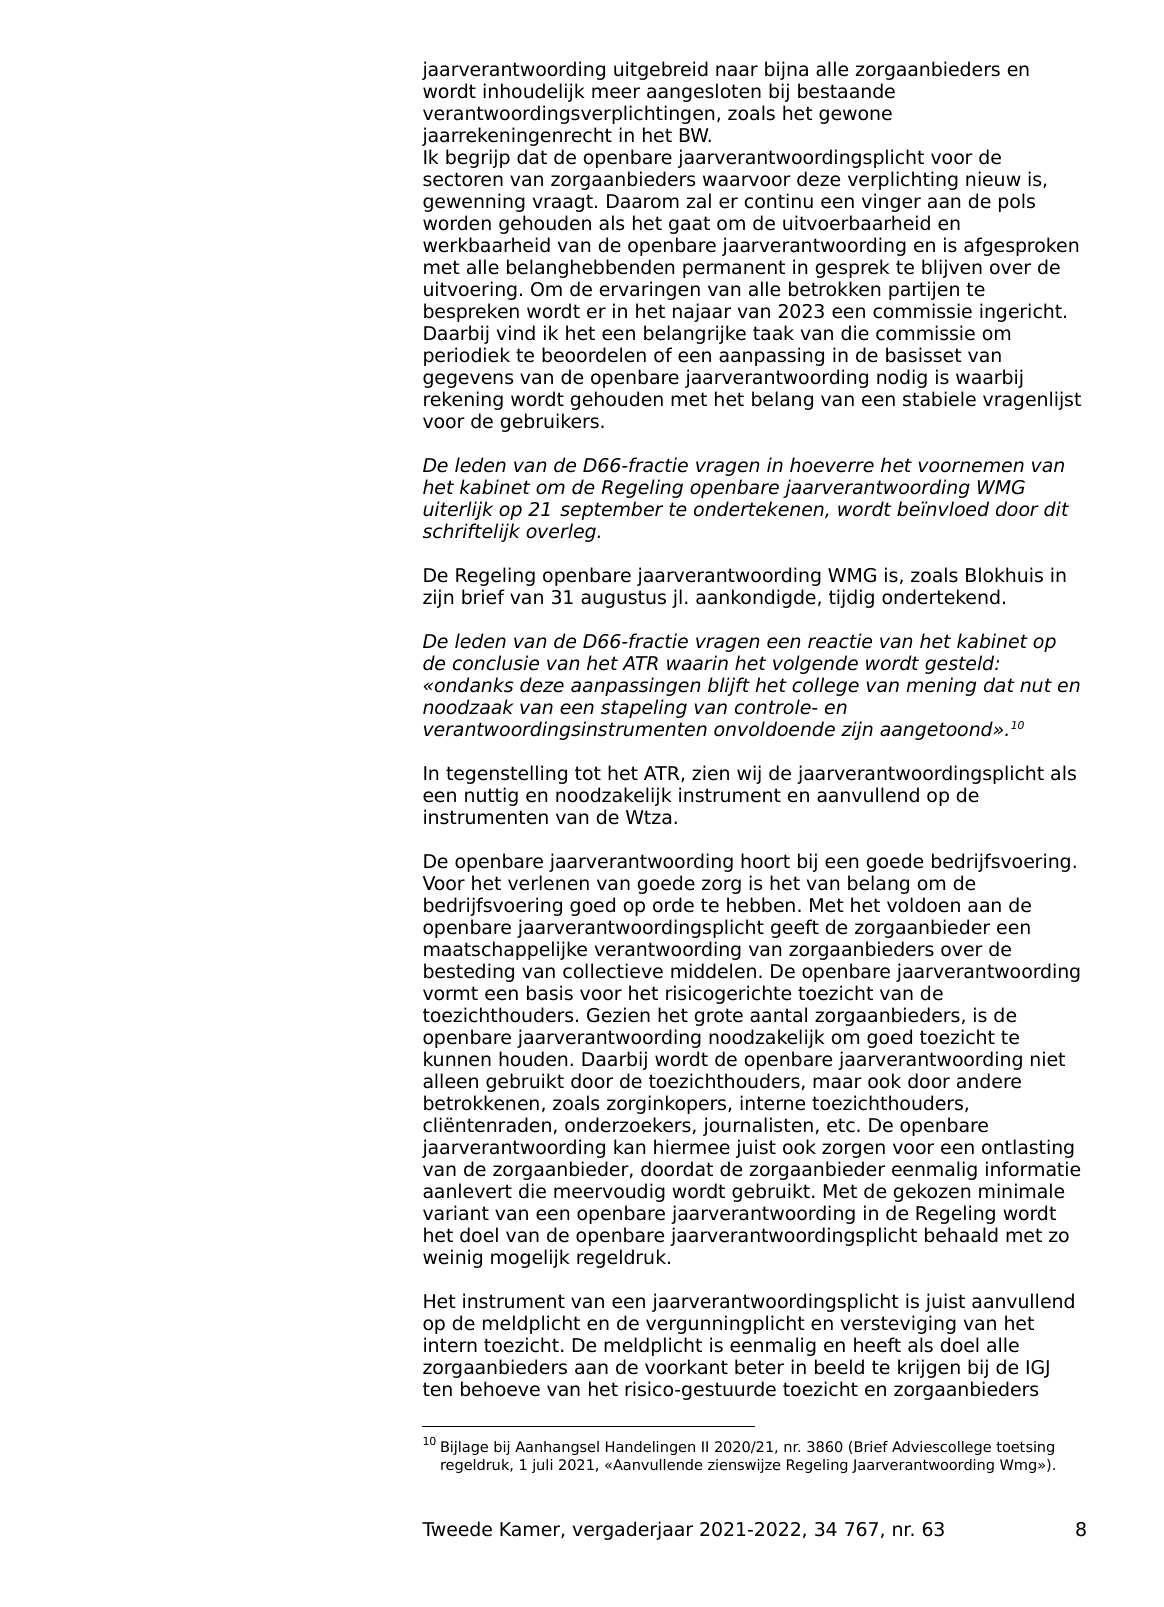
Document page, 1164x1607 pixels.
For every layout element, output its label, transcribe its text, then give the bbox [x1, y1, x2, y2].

text De leden van de D66-fractie vragen in hoeverre het voornemen van het kabinet om de Regeling openbare jaarverantwoording WMG uiterlijk op 21 september te ondertekenen, wordt beïnvloed door dit schriftelijk overleg. [422, 455, 1087, 543]
text Ik begrijp dat de openbare jaarverantwoordingsplicht voor de sectoren van zorgaanbieders waarvoor deze verplichting nieuw is, gewenning vraagt. Daarom zal er continu een vinger aan de pols worden gehouden als het gaat om de uitvoerbaarheid en werkbaarheid van de openbare jaarverantwoording en is afgesproken met alle belanghebbenden permanent in gesprek te blijven over de uitvoering. Om de ervaringen van alle betrokken partijen te bespreken wordt er in het najaar van 2023 een commissie ingericht. Daarbij vind ik het een belangrijke taak van die commissie om periodiek te beoordelen of een aanpassing in de basisset van gegevens van de openbare jaarverantwoording nodig is waarbij rekening wordt gehouden met het belang van een stabiele vragenlijst voor de gebruikers. [422, 147, 1087, 433]
text jaarverantwoording uitgebreid naar bijna alle zorgaanbieders en wordt inhoudelijk meer aangesloten bij bestaande verantwoordingsverplichtingen, zoals het gewone jaarrekeningenrecht in het BW. [422, 59, 1087, 147]
text De openbare jaarverantwoording hoort bij een goede bedrijfsvoering. Voor het verlenen van goede zorg is het van belang om de bedrijfsvoering goed op orde te hebben. Met het voldoen aan de openbare jaarverantwoordingsplicht geeft de zorgaanbieder een maatschappelijke verantwoording van zorgaanbieders over de besteding van collectieve middelen. De openbare jaarverantwoording vormt een basis voor het risicogerichte toezicht van de toezichthouders. Gezien het grote aantal zorgaanbieders, is de openbare jaarverantwoording noodzakelijk om goed toezicht te kunnen houden. Daarbij wordt de openbare jaarverantwoording niet alleen gebruikt door de toezichthouders, maar ook door andere betrokkenen, zoals zorginkopers, interne toezichthouders, cliëntenraden, onderzoekers, journalisten, etc. De openbare jaarverantwoording kan hiermee juist ook zorgen voor een ontlasting van de zorgaanbieder, doordat de zorgaanbieder eenmalig informatie aanlevert die meervoudig wordt gebruikt. Met de gekozen minimale variant van een openbare jaarverantwoording in de Regeling wordt het doel van de openbare jaarverantwoordingsplicht behaald met zo weinig mogelijk regeldruk. [422, 851, 1087, 1269]
text De Regeling openbare jaarverantwoording WMG is, zoals Blokhuis in zijn brief van 31 augustus jl. aankondigde, tijdig ondertekend. [422, 565, 1087, 609]
text Het instrument van een jaarverantwoordingsplicht is juist aanvullend op de meldplicht en de vergunningplicht en versteviging van het intern toezicht. De meldplicht is eenmalig en heeft als doel alle zorgaanbieders aan de voorkant beter in beeld te krijgen bij de IGJ ten behoeve van het risico-gestuurde toezicht en zorgaanbieders [422, 1291, 1087, 1401]
text Bijlage bij Aanhangsel Handelingen II 2020/21, nr. 3860 (Brief Adviescollege toetsing regeldruk, 1 juli 2021, «Aanvullende zienswijze Regeling Jaarverantwoording Wmg»). [422, 1435, 1087, 1474]
text In tegenstelling tot het ATR, zien wij de jaarverantwoordingsplicht als een nuttig en noodzakelijk instrument en aanvullend op de instrumenten van de Wtza. [422, 763, 1087, 829]
text De leden van de D66-fractie vragen een reactie van het kabinet op de conclusie van het ATR waarin het volgende wordt gesteld: «ondanks deze aanpassingen blijft het college van mening dat nut en noodzaak van een stapeling van controle- en verantwoordingsinstrumenten onvoldoende zijn aangetoond». [422, 631, 1087, 741]
